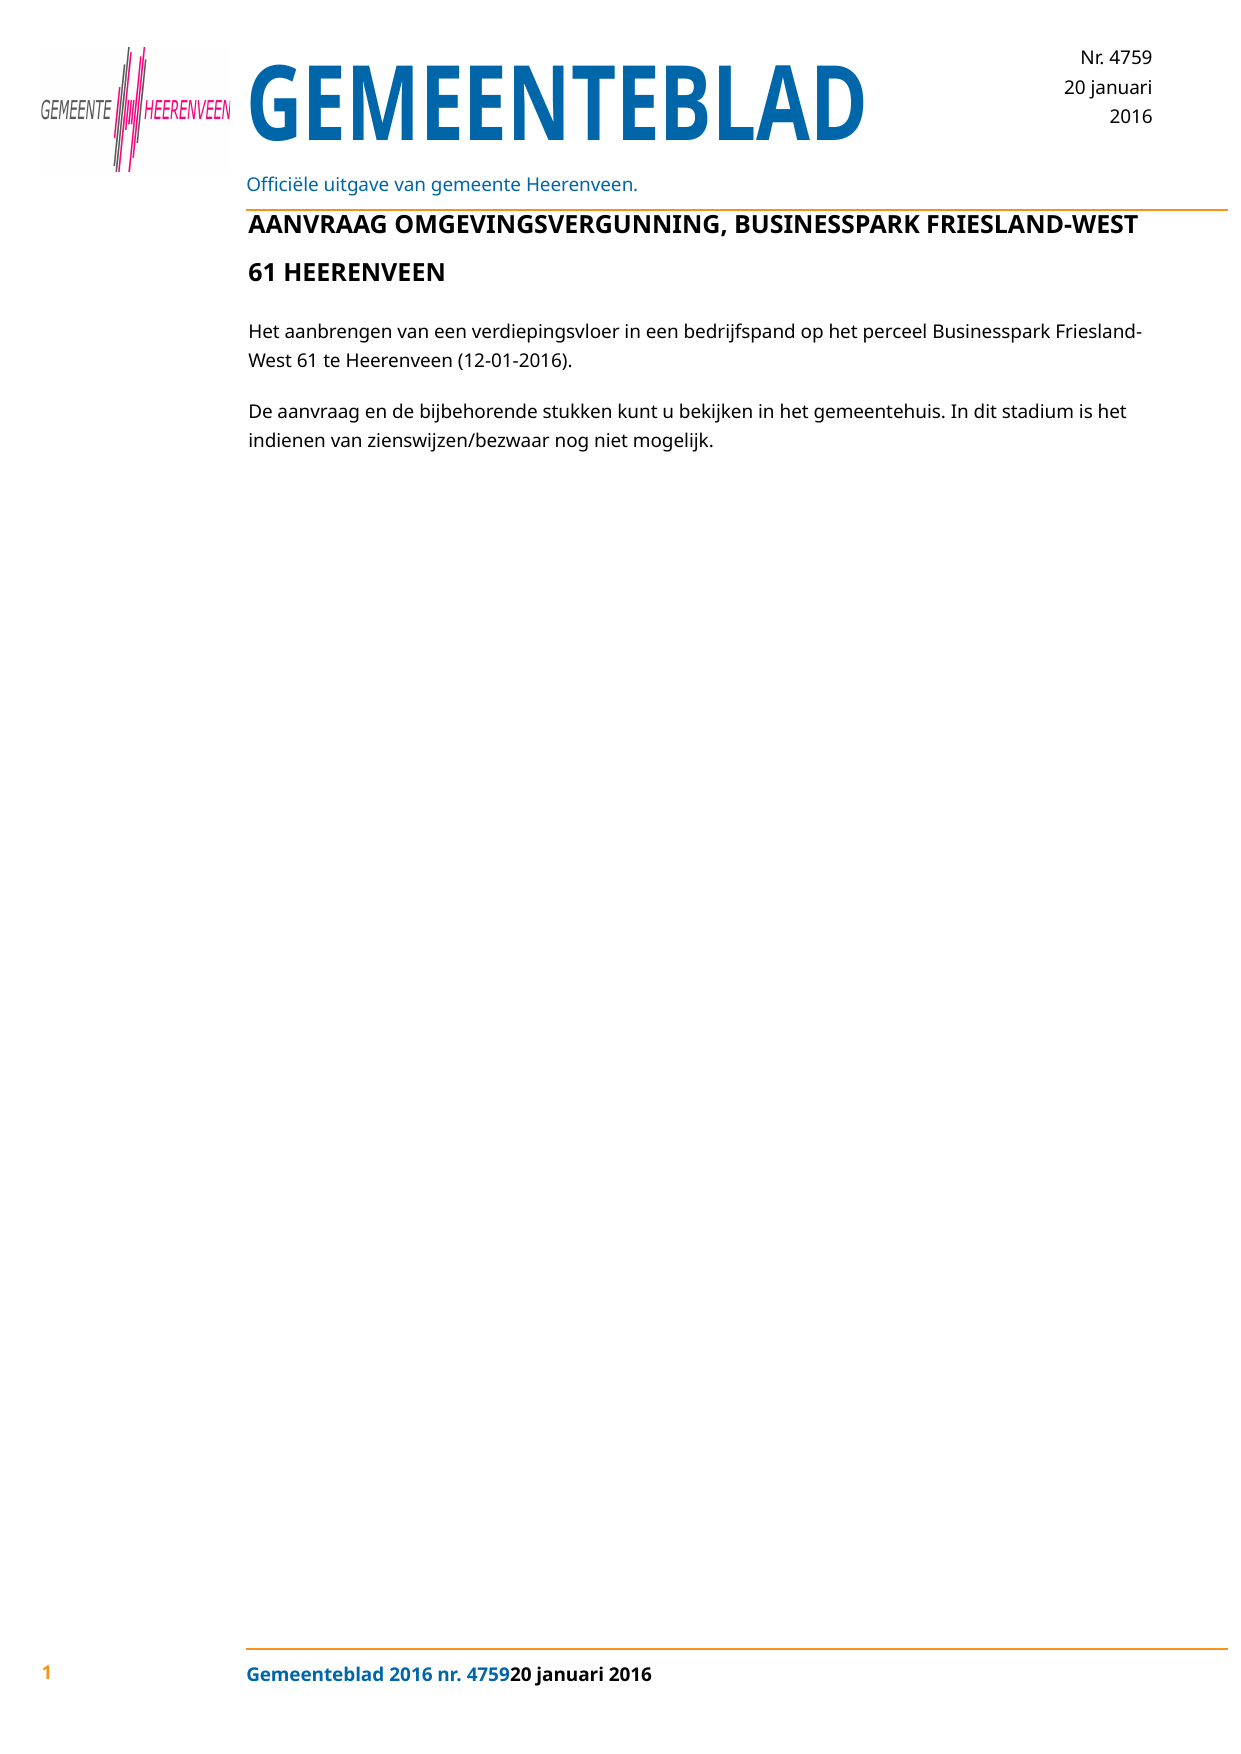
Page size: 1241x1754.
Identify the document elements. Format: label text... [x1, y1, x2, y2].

text AANVRAAG OMGEVINGSVERGUNNING, BUSINESSPARK FRIESLAND-WEST 61 HEERENVEEN [248, 211, 1152, 288]
picture [41, 47, 231, 172]
text De aanvraag en de bijbehorende stukken kunt u bekijken in het gemeentehuis. In dit stadium is het indienen van zienswijzen/bezwaar nog niet mogelijk. [248, 398, 1152, 453]
text Het aanbrengen van een verdiepingsvloer in een bedrijfspand op het perceel Businesspark Friesland-West 61 te Heerenveen (12-01-2016). [248, 318, 1152, 373]
